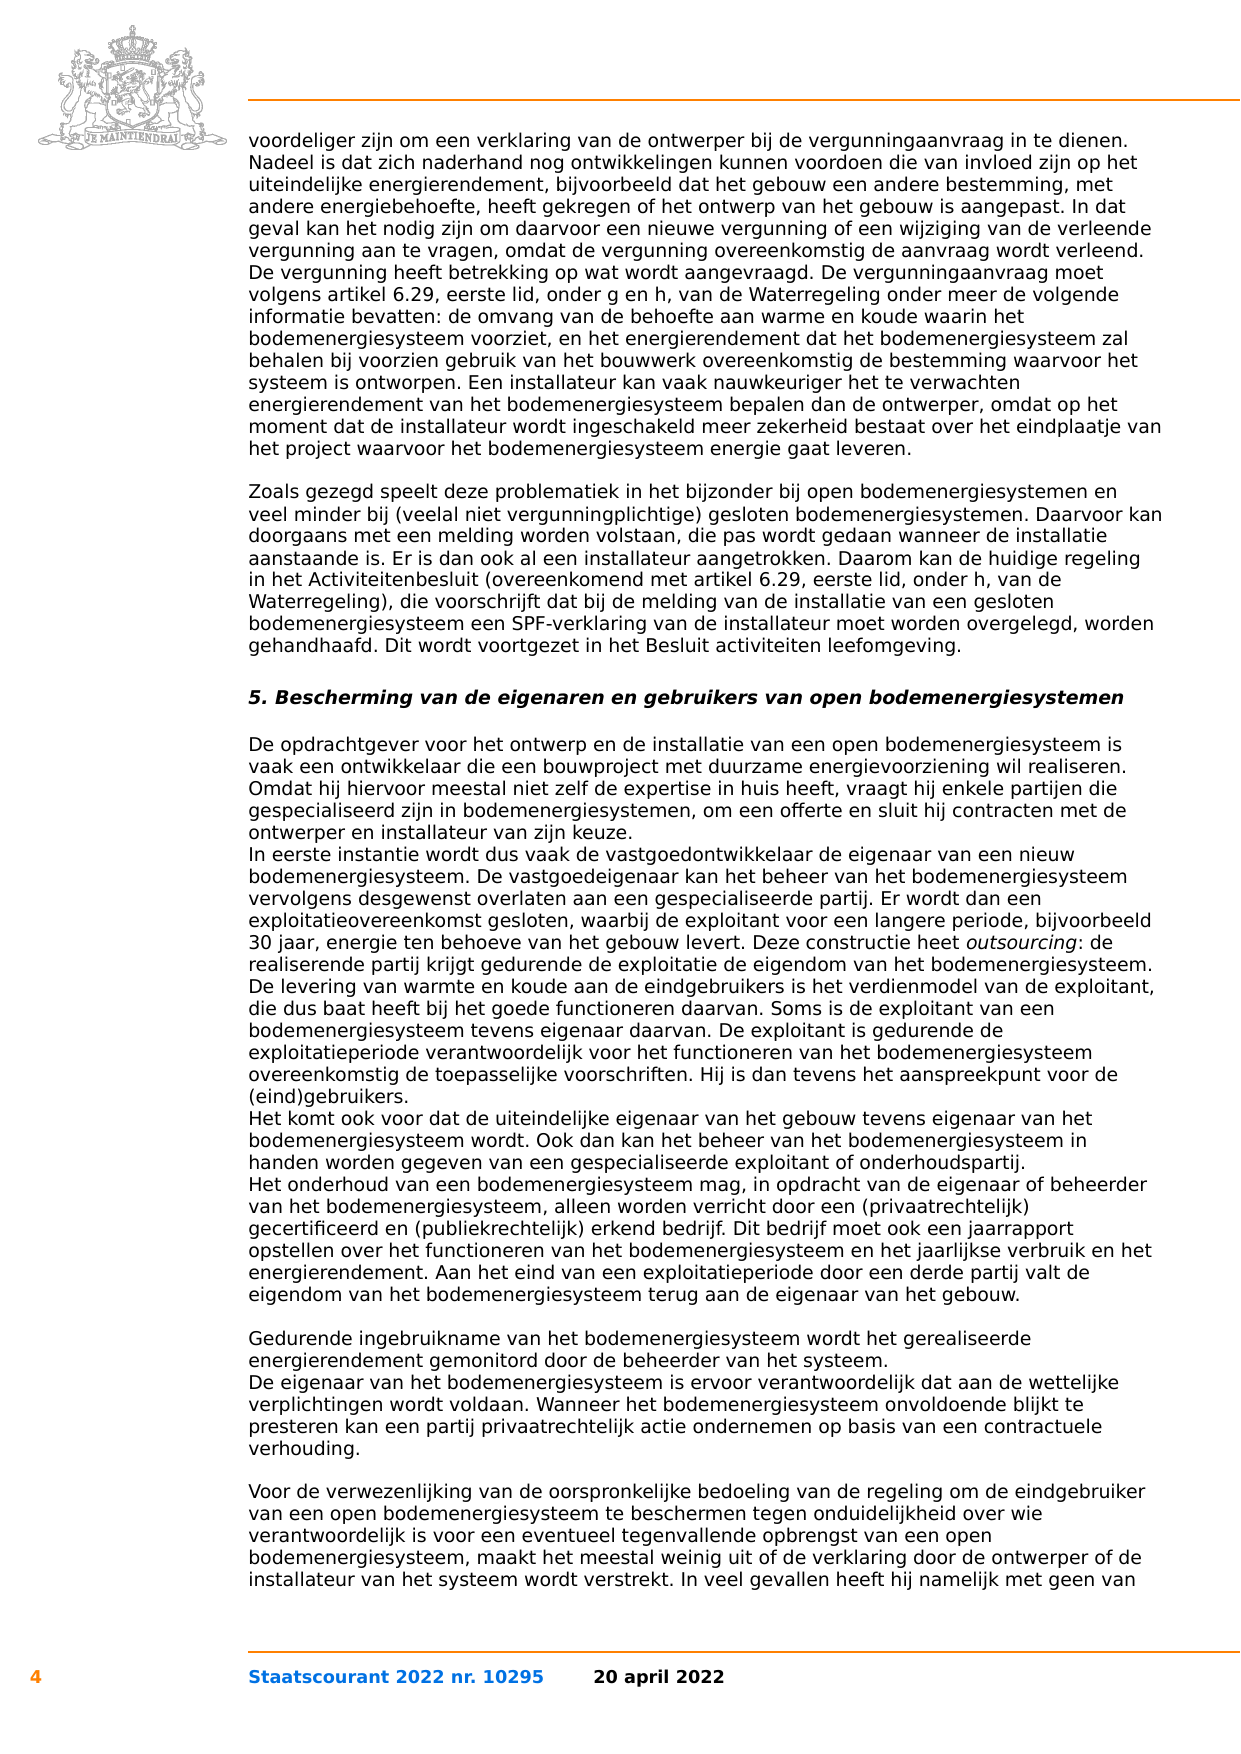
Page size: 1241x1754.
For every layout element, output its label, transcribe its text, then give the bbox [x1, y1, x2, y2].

picture [38, 25, 227, 150]
text In eerste instantie wordt dus vaak de vastgoedontwikkelaar de eigenaar van een nieuw bodemenergiesysteem. De vastgoedeigenaar kan het beheer van het bodemenergiesysteem vervolgens desgewenst overlaten aan een gespecialiseerde partij. Er wordt dan een exploitatieovereenkomst gesloten, waarbij de exploitant voor een langere periode, bijvoorbeeld 30 jaar, energie ten behoeve van het gebouw levert. Deze constructie heet outsourcing: de realiserende partij krijgt gedurende de exploitatie de eigendom van het bodemenergiesysteem. De levering van warmte en koude aan de eindgebruikers is het verdienmodel van de exploitant, die dus baat heeft bij het goede functioneren daarvan. Soms is de exploitant van een bodemenergiesysteem tevens eigenaar daarvan. De exploitant is gedurende de exploitatieperiode verantwoordelijk voor het functioneren van het bodemenergiesysteem overeenkomstig de toepasselijke voorschriften. Hij is dan tevens het aanspreekpunt voor de (eind)gebruikers. [248, 844, 1163, 1108]
text Voor de verwezenlijking van de oorspronkelijke bedoeling van de regeling om de eindgebruiker van een open bodemenergiesysteem te beschermen tegen onduidelijkheid over wie verantwoordelijk is voor een eventueel tegenvallende opbrengst van een open bodemenergiesysteem, maakt het meestal weinig uit of de verklaring door de ontwerper of de installateur van het systeem wordt verstrekt. In veel gevallen heeft hij namelijk met geen van [248, 1481, 1163, 1591]
subtitle 5. Bescherming van de eigenaren en gebruikers van open bodemenergiesystemen [248, 687, 1163, 709]
text De eigenaar van het bodemenergiesysteem is ervoor verantwoordelijk dat aan de wettelijke verplichtingen wordt voldaan. Wanneer het bodemenergiesysteem onvoldoende blijkt te presteren kan een partij privaatrechtelijk actie ondernemen op basis van een contractuele verhouding. [248, 1372, 1163, 1459]
text Het onderhoud van een bodemenergiesysteem mag, in opdracht van de eigenaar of beheerder van het bodemenergiesysteem, alleen worden verricht door een (privaatrechtelijk) gecertificeerd en (publiekrechtelijk) erkend bedrijf. Dit bedrijf moet ook een jaarrapport opstellen over het functioneren van het bodemenergiesysteem en het jaarlijkse verbruik en het energierendement. Aan het eind van een exploitatieperiode door een derde partij valt de eigendom van het bodemenergiesysteem terug aan de eigenaar van het gebouw. [248, 1174, 1163, 1306]
text voordeliger zijn om een verklaring van de ontwerper bij de vergunningaanvraag in te dienen. Nadeel is dat zich naderhand nog ontwikkelingen kunnen voordoen die van invloed zijn op het uiteindelijke energierendement, bijvoorbeeld dat het gebouw een andere bestemming, met andere energiebehoefte, heeft gekregen of het ontwerp van het gebouw is aangepast. In dat geval kan het nodig zijn om daarvoor een nieuwe vergunning of een wijziging van de verleende vergunning aan te vragen, omdat de vergunning overeenkomstig de aanvraag wordt verleend. De vergunning heeft betrekking op wat wordt aangevraagd. De vergunningaanvraag moet volgens artikel 6.29, eerste lid, onder g en h, van de Waterregeling onder meer de volgende informatie bevatten: de omvang van de behoefte aan warme en koude waarin het bodemenergiesysteem voorziet, en het energierendement dat het bodemenergiesysteem zal behalen bij voorzien gebruik van het bouwwerk overeenkomstig de bestemming waarvoor het systeem is ontworpen. Een installateur kan vaak nauwkeuriger het te verwachten energierendement van het bodemenergiesysteem bepalen dan de ontwerper, omdat op het moment dat de installateur wordt ingeschakeld meer zekerheid bestaat over het eindplaatje van het project waarvoor het bodemenergiesysteem energie gaat leveren. [248, 130, 1163, 459]
text Gedurende ingebruikname van het bodemenergiesysteem wordt het gerealiseerde energierendement gemonitord door de beheerder van het systeem. [248, 1328, 1163, 1372]
text Het komt ook voor dat de uiteindelijke eigenaar van het gebouw tevens eigenaar van het bodemenergiesysteem wordt. Ook dan kan het beheer van het bodemenergiesysteem in handen worden gegeven van een gespecialiseerde exploitant of onderhoudspartij. [248, 1108, 1163, 1174]
text Zoals gezegd speelt deze problematiek in het bijzonder bij open bodemenergiesystemen en veel minder bij (veelal niet vergunningplichtige) gesloten bodemenergiesystemen. Daarvoor kan doorgaans met een melding worden volstaan, die pas wordt gedaan wanneer de installatie aanstaande is. Er is dan ook al een installateur aangetrokken. Daarom kan de huidige regeling in het Activiteitenbesluit (overeenkomend met artikel 6.29, eerste lid, onder h, van de Waterregeling), die voorschrijft dat bij de melding van de installatie van een gesloten bodemenergiesysteem een SPF-verklaring van de installateur moet worden overgelegd, worden gehandhaafd. Dit wordt voortgezet in het Besluit activiteiten leefomgeving. [248, 481, 1163, 657]
text De opdrachtgever voor het ontwerp en de installatie van een open bodemenergiesysteem is vaak een ontwikkelaar die een bouwproject met duurzame energievoorziening wil realiseren. Omdat hij hiervoor meestal niet zelf de expertise in huis heeft, vraagt hij enkele partijen die gespecialiseerd zijn in bodemenergiesystemen, om een offerte en sluit hij contracten met de ontwerper en installateur van zijn keuze. [248, 734, 1163, 844]
